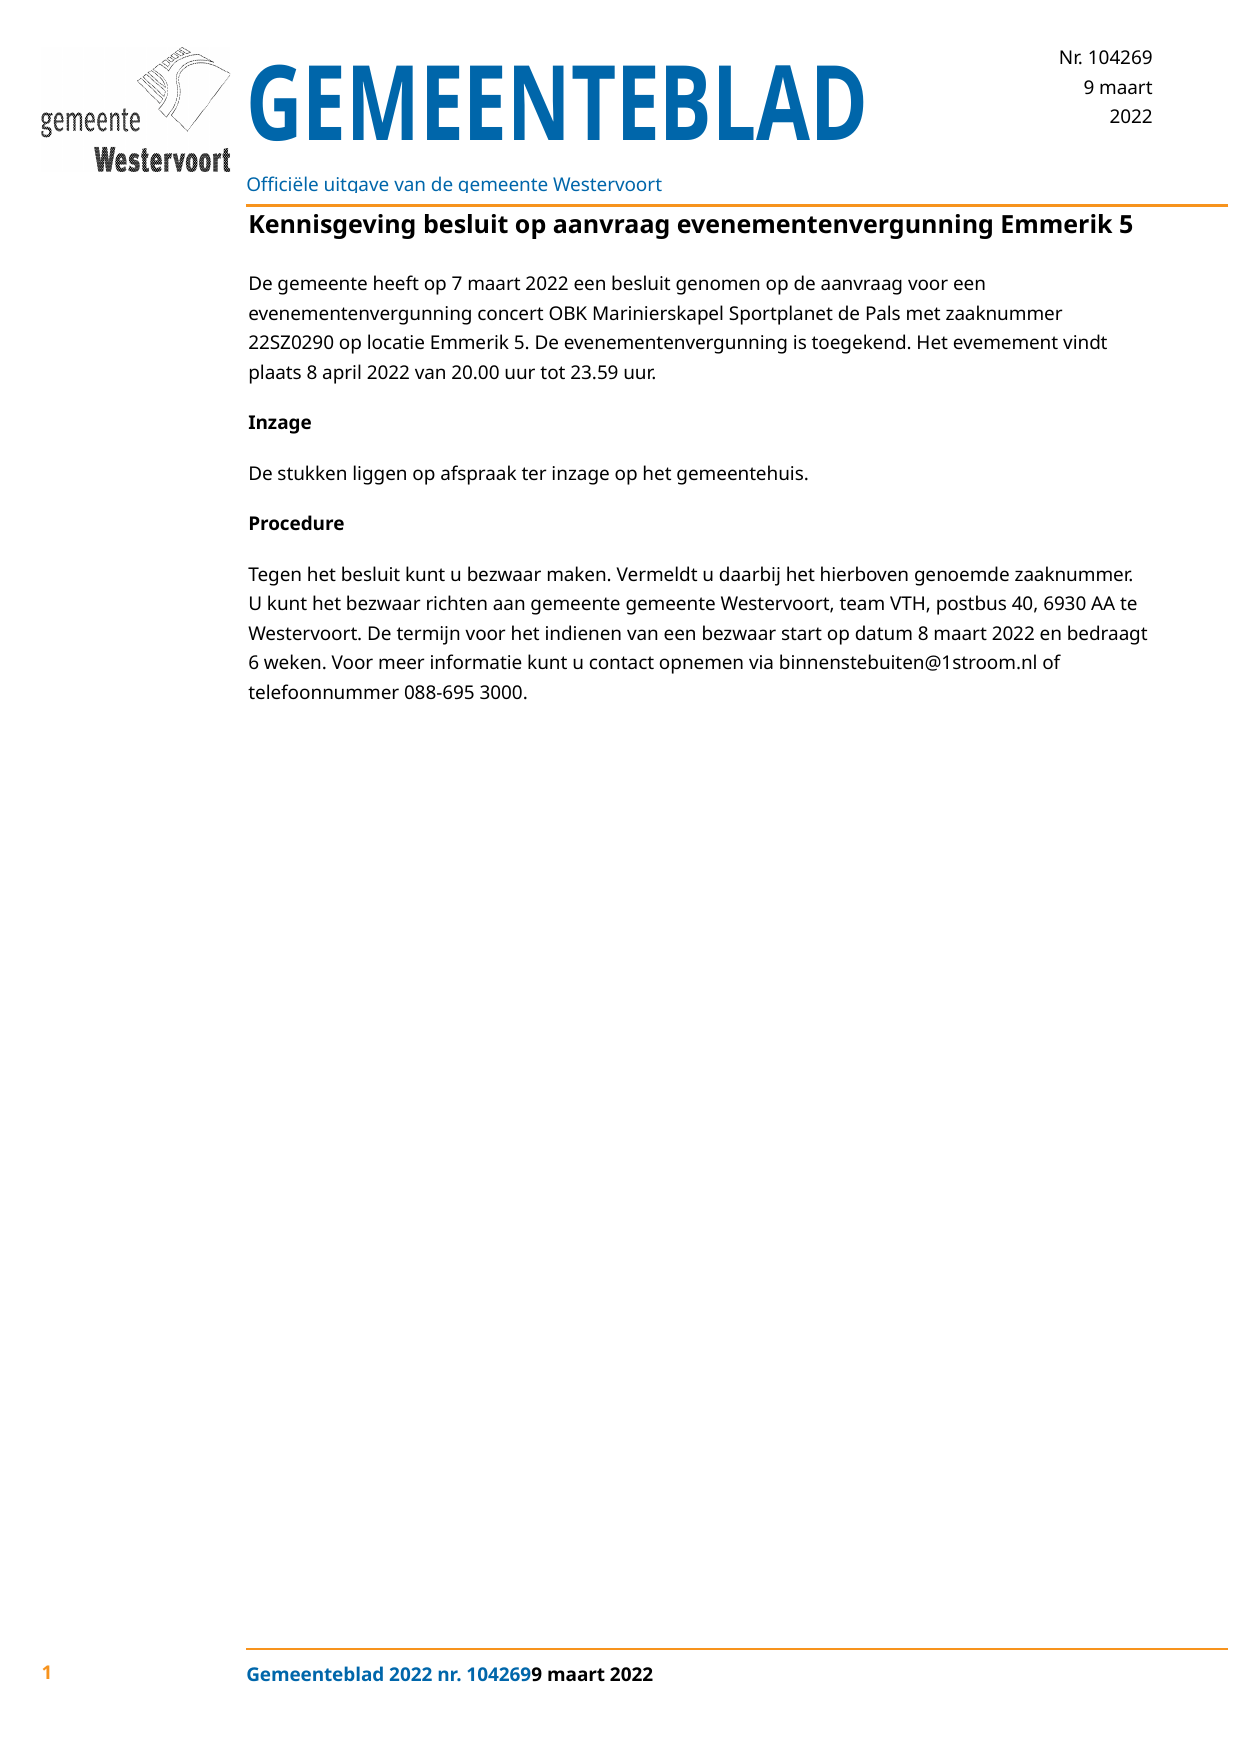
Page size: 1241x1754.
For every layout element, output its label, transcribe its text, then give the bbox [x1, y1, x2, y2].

text De stukken liggen op afspraak ter inzage op het gemeentehuis. [248, 460, 1152, 486]
text Kennisgeving besluit op aanvraag evenementenvergunning Emmerik 5 [248, 207, 1152, 241]
text Inzage [248, 409, 1152, 435]
text Tegen het besluit kunt u bezwaar maken. Vermeldt u daarbij het hierboven genoemde zaaknummer. U kunt het bezwaar richten aan gemeente gemeente Westervoort, team VTH, postbus 40, 6930 AA te Westervoort. De termijn voor het indienen van een bezwaar start op datum 8 maart 2022 en bedraagt 6 weken. Voor meer informatie kunt u contact opnemen via binnenstebuiten@1stroom.nl of telefoonnummer 088-695 3000. [248, 561, 1152, 705]
picture [41, 47, 231, 172]
text Procedure [248, 510, 1152, 536]
text De gemeente heeft op 7 maart 2022 een besluit genomen op de aanvraag voor een evenementenvergunning concert OBK Marinierskapel Sportplanet de Pals met zaaknummer 22SZ0290 op locatie Emmerik 5. De evenementenvergunning is toegekend. Het evemement vindt plaats 8 april 2022 van 20.00 uur tot 23.59 uur. [248, 270, 1152, 385]
